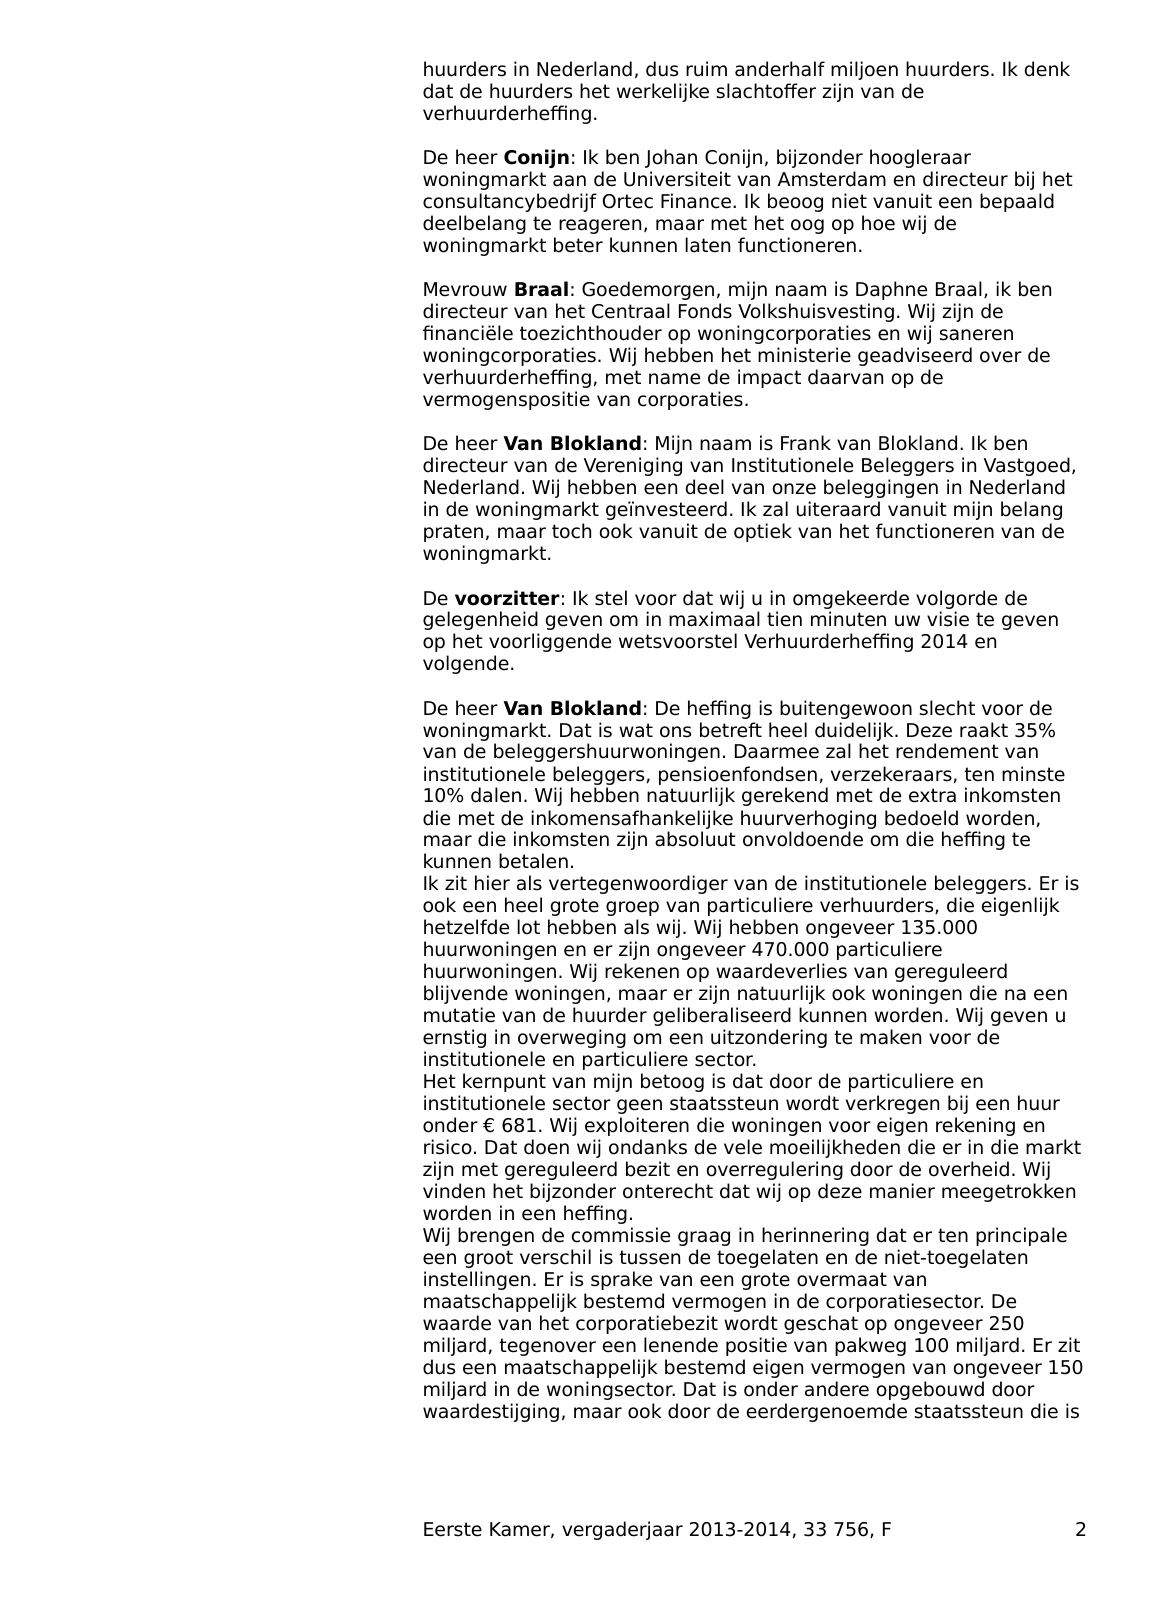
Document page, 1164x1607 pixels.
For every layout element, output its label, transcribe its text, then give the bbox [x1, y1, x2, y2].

text Ik zit hier als vertegenwoordiger van de institutionele beleggers. Er is ook een heel grote groep van particuliere verhuurders, die eigenlijk hetzelfde lot hebben als wij. Wij hebben ongeveer 135.000 huurwoningen en er zijn ongeveer 470.000 particuliere huurwoningen. Wij rekenen op waardeverlies van gereguleerd blijvende woningen, maar er zijn natuurlijk ook woningen die na een mutatie van de huurder geliberaliseerd kunnen worden. Wij geven u ernstig in overweging om een uitzondering te maken voor de institutionele en particuliere sector. [422, 873, 1087, 1071]
text huurders in Nederland, dus ruim anderhalf miljoen huurders. Ik denk dat de huurders het werkelijke slachtoffer zijn van de verhuurderheffing. [422, 59, 1087, 125]
text Het kernpunt van mijn betoog is dat door de particuliere en institutionele sector geen staatssteun wordt verkregen bij een huur onder € 681. Wij exploiteren die woningen voor eigen rekening en risico. Dat doen wij ondanks de vele moeilijkheden die er in die markt zijn met gereguleerd bezit en overregulering door de overheid. Wij vinden het bijzonder onterecht dat wij op deze manier meegetrokken worden in een heffing. [422, 1071, 1087, 1225]
text De heer Van Blokland: De heffing is buitengewoon slecht voor de woningmarkt. Dat is wat ons betreft heel duidelijk. Deze raakt 35% van de beleggershuurwoningen. Daarmee zal het rendement van institutionele beleggers, pensioenfondsen, verzekeraars, ten minste 10% dalen. Wij hebben natuurlijk gerekend met de extra inkomsten die met de inkomensafhankelijke huurverhoging bedoeld worden, maar die inkomsten zijn absoluut onvoldoende om die heffing te kunnen betalen. [422, 697, 1087, 873]
text Mevrouw Braal: Goedemorgen, mijn naam is Daphne Braal, ik ben directeur van het Centraal Fonds Volkshuisvesting. Wij zijn de financiële toezichthouder op woningcorporaties en wij saneren woningcorporaties. Wij hebben het ministerie geadviseerd over de verhuurderheffing, met name de impact daarvan op de vermogenspositie van corporaties. [422, 279, 1087, 411]
text Wij brengen de commissie graag in herinnering dat er ten principale een groot verschil is tussen de toegelaten en de niet-toegelaten instellingen. Er is sprake van een grote overmaat van maatschappelijk bestemd vermogen in de corporatiesector. De waarde van het corporatiebezit wordt geschat op ongeveer 250 miljard, tegenover een lenende positie van pakweg 100 miljard. Er zit dus een maatschappelijk bestemd eigen vermogen van ongeveer 150 miljard in de woningsector. Dat is onder andere opgebouwd door waardestijging, maar ook door de eerdergenoemde staatssteun die is [422, 1225, 1087, 1423]
text De heer Van Blokland: Mijn naam is Frank van Blokland. Ik ben directeur van de Vereniging van Institutionele Beleggers in Vastgoed, Nederland. Wij hebben een deel van onze beleggingen in Nederland in de woningmarkt geïnvesteerd. Ik zal uiteraard vanuit mijn belang praten, maar toch ook vanuit de optiek van het functioneren van de woningmarkt. [422, 433, 1087, 565]
text De voorzitter: Ik stel voor dat wij u in omgekeerde volgorde de gelegenheid geven om in maximaal tien minuten uw visie te geven op het voorliggende wetsvoorstel Verhuurderheffing 2014 en volgende. [422, 587, 1087, 675]
text De heer Conijn: Ik ben Johan Conijn, bijzonder hoogleraar woningmarkt aan de Universiteit van Amsterdam en directeur bij het consultancybedrijf Ortec Finance. Ik beoog niet vanuit een bepaald deelbelang te reageren, maar met het oog op hoe wij de woningmarkt beter kunnen laten functioneren. [422, 147, 1087, 257]
